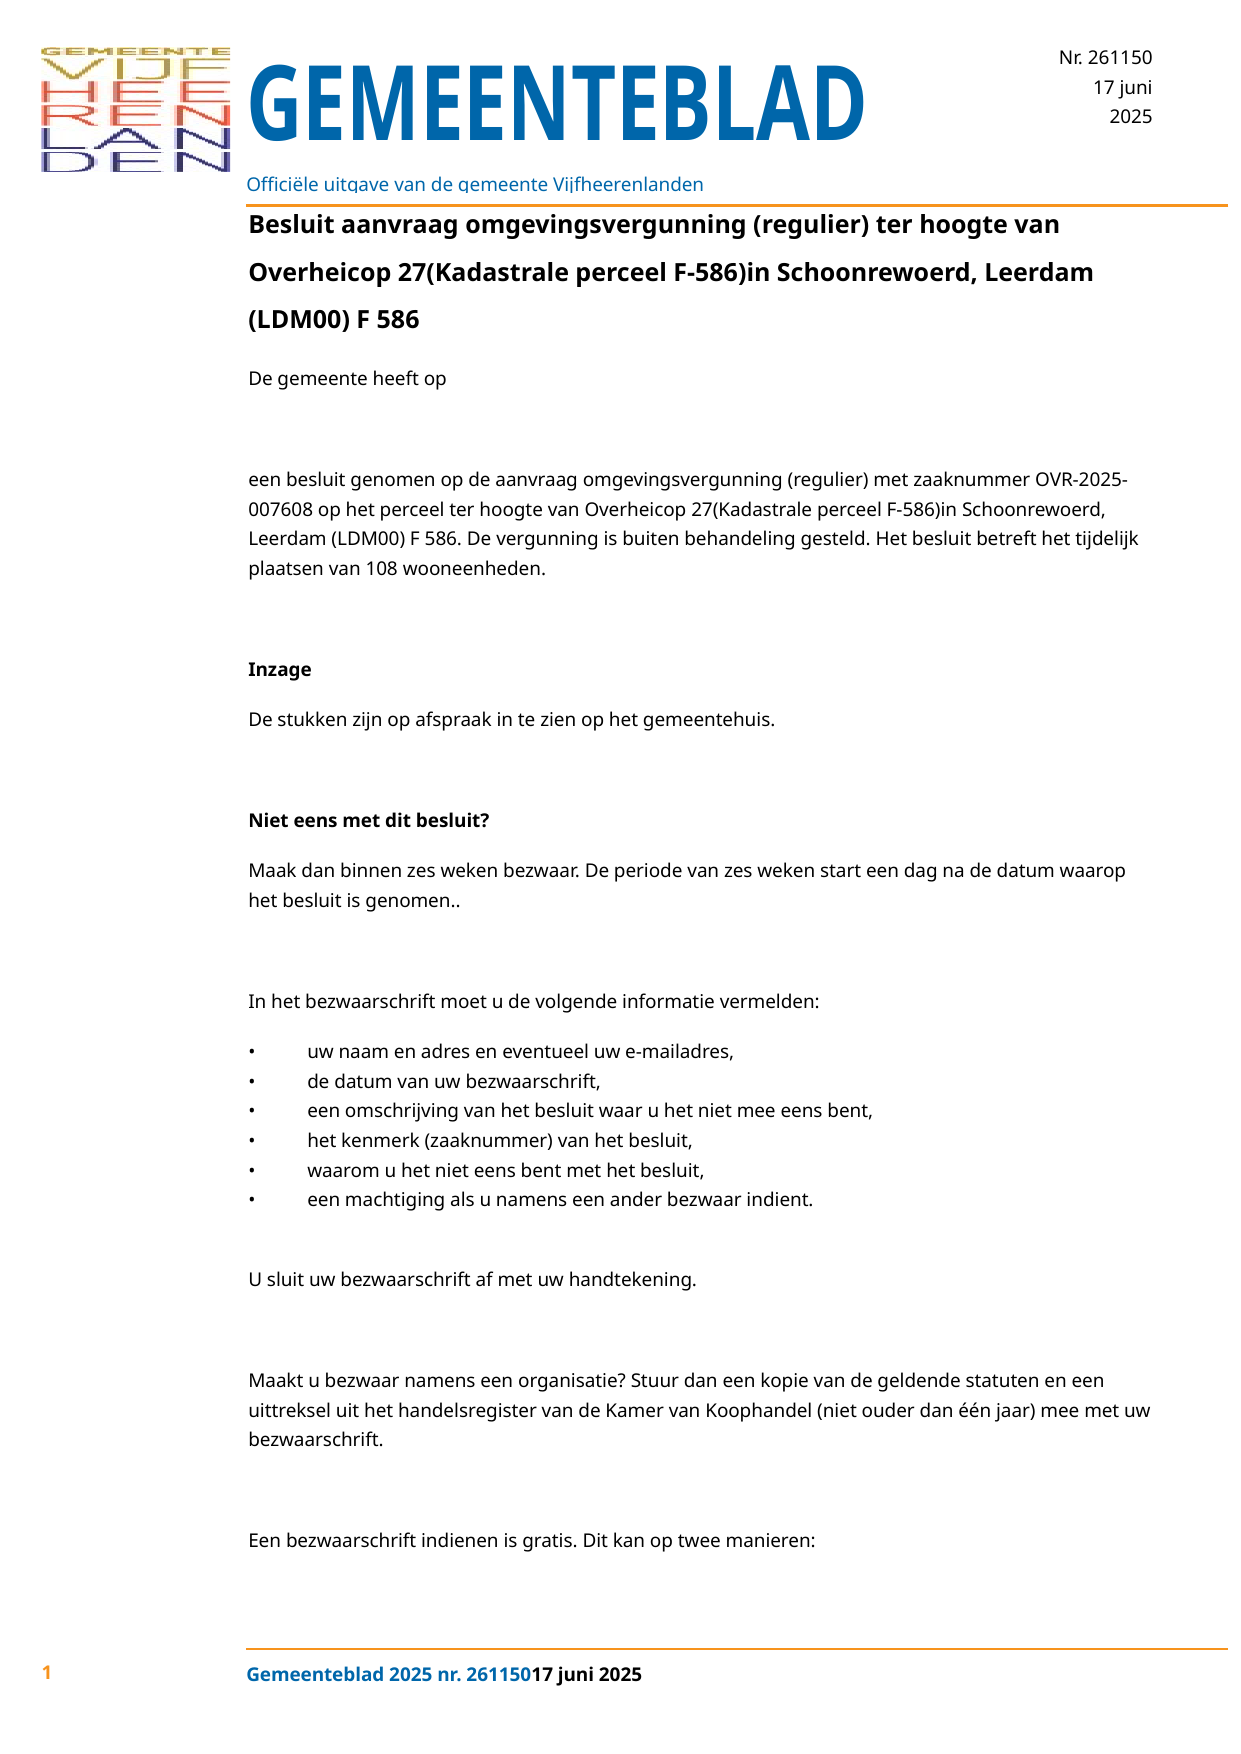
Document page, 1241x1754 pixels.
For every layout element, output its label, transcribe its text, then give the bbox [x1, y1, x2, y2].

text Niet eens met dit besluit? [248, 807, 1152, 833]
list de datum van uw bezwaarschrift, [248, 1068, 1152, 1094]
text Maak dan binnen zes weken bezwaar. De periode van zes weken start een dag na de datum waarop het besluit is genomen.. [248, 858, 1152, 913]
picture [41, 47, 231, 172]
text In het bezwaarschrift moet u de volgende informatie vermelden: [248, 988, 1152, 1014]
text U sluit uw bezwaarschrift af met uw handtekening. [248, 1266, 1152, 1292]
text De gemeente heeft op [248, 366, 1152, 391]
text Een bezwaarschrift indienen is gratis. Dit kan op twee manieren: [248, 1527, 1152, 1553]
list een omschrijving van het besluit waar u het niet mee eens bent, [248, 1098, 1152, 1123]
text Besluit aanvraag omgevingsvergunning (regulier) ter hoogte van Overheicop 27(Kadastrale perceel F-586)in Schoonrewoerd, Leerdam (LDM00) F 586 [248, 207, 1152, 336]
text Maakt u bezwaar namens een organisatie? Stuur dan een kopie van de geldende statuten en een uittreksel uit het handelsregister van de Kamer van Koophandel (niet ouder dan één jaar) mee met uw bezwaarschrift. [248, 1367, 1152, 1452]
text een besluit genomen op de aanvraag omgevingsvergunning (regulier) met zaaknummer OVR-2025-007608 op het perceel ter hoogte van Overheicop 27(Kadastrale perceel F-586)in Schoonrewoerd, Leerdam (LDM00) F 586. De vergunning is buiten behandeling gesteld. Het besluit betreft het tijdelijk plaatsen van 108 wooneenheden. [248, 466, 1152, 581]
list uw naam en adres en eventueel uw e-mailadres, [248, 1038, 1152, 1064]
list waarom u het niet eens bent met het besluit, [248, 1157, 1152, 1182]
text De stukken zijn op afspraak in te zien op het gemeentehuis. [248, 706, 1152, 732]
text Inzage [248, 656, 1152, 682]
list een machtiging als u namens een ander bezwaar indient. [248, 1186, 1152, 1212]
list het kenmerk (zaaknummer) van het besluit, [248, 1127, 1152, 1153]
